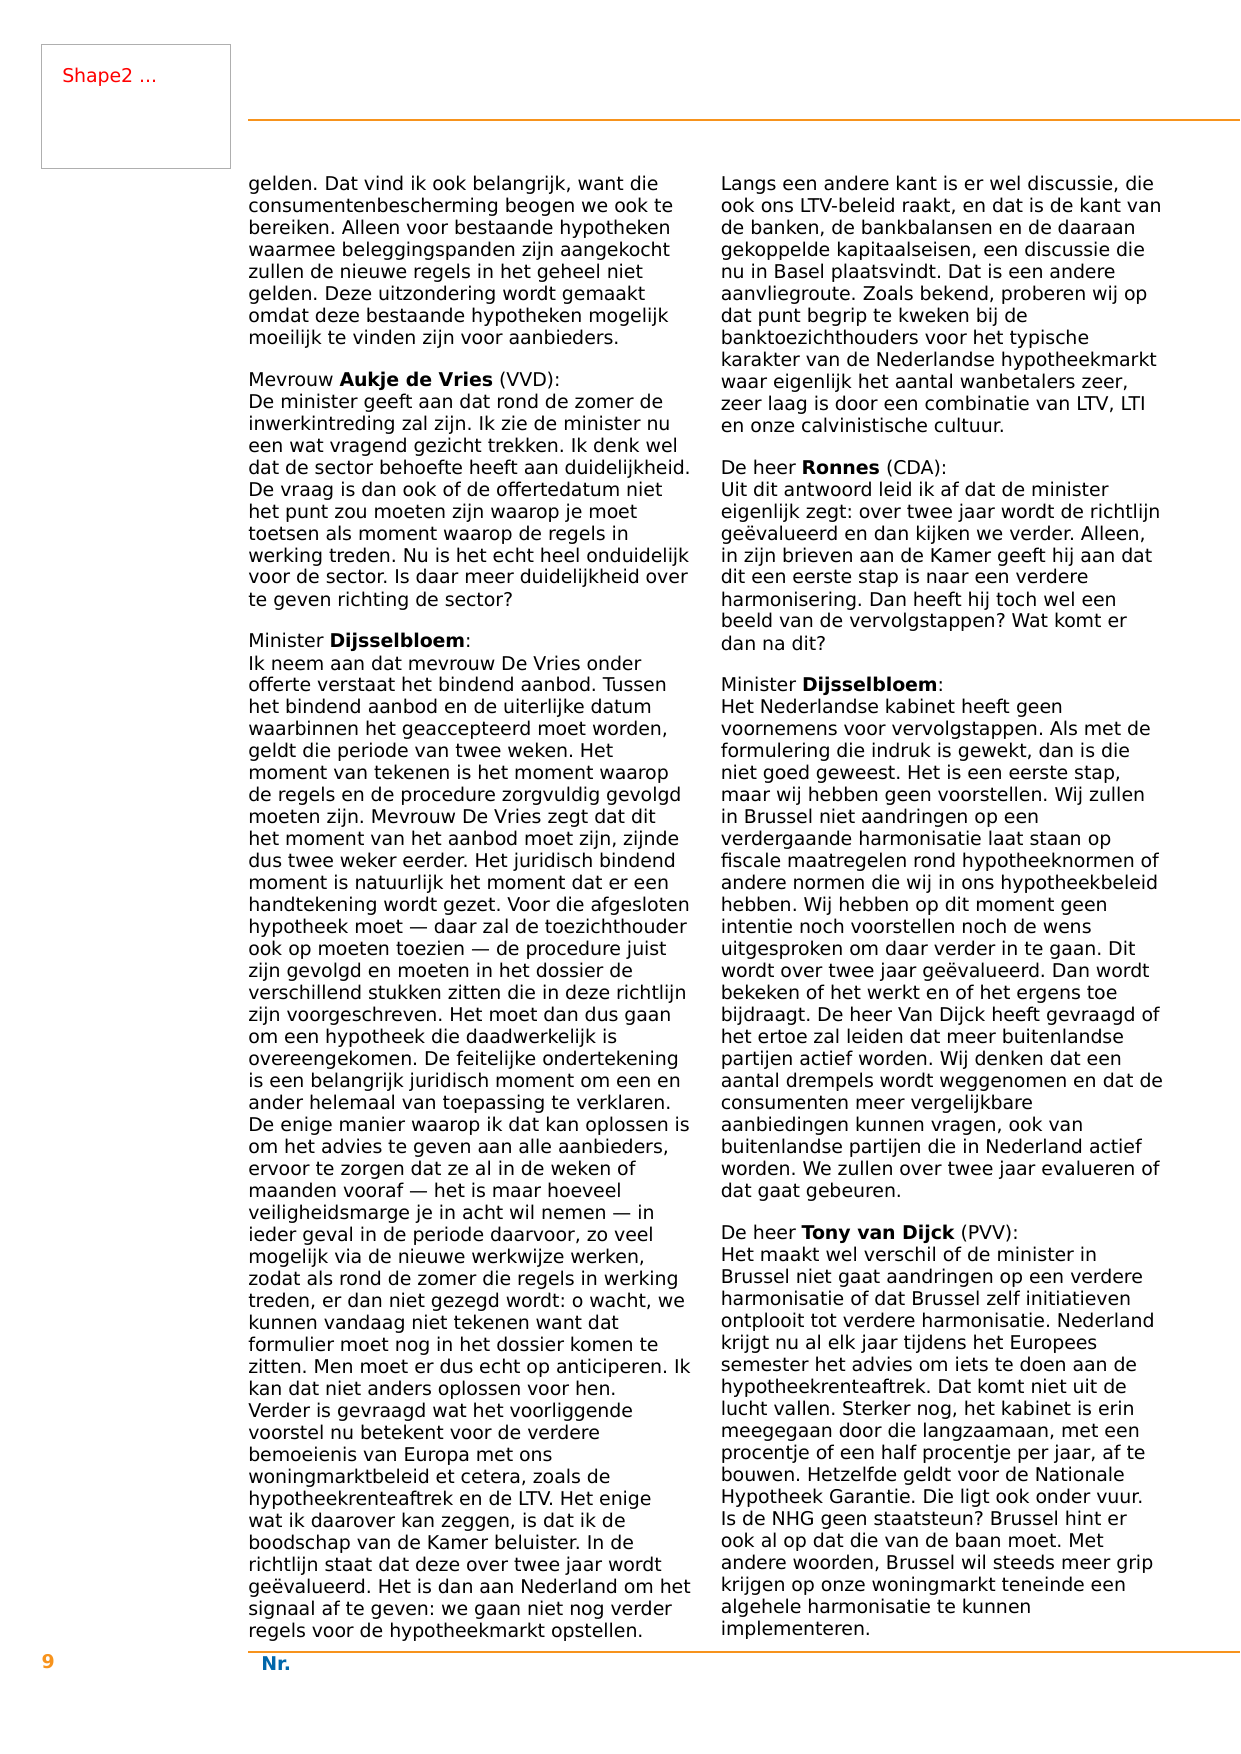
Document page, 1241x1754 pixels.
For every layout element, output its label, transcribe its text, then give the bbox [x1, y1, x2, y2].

text De heer Ronnes (CDA): [721, 457, 1163, 478]
text Verder is gevraagd wat het voorliggende voorstel nu betekent voor de verdere bemoeienis van Europa met ons woningmarktbeleid et cetera, zoals de hypotheekrenteaftrek en de LTV. Het enige wat ik daarover kan zeggen, is dat ik de boodschap van de Kamer beluister. In de richtlijn staat dat deze over twee jaar wordt geëvalueerd. Het is dan aan Nederland om het signaal af te geven: we gaan niet nog verder regels voor de hypotheekmarkt opstellen. [248, 1400, 691, 1641]
text Ik neem aan dat mevrouw De Vries onder offerte verstaat het bindend aanbod. Tussen het bindend aanbod en de uiterlijke datum waarbinnen het geaccepteerd moet worden, geldt die periode van twee weken. Het moment van tekenen is het moment waarop de regels en de procedure zorgvuldig gevolgd moeten zijn. Mevrouw De Vries zegt dat dit het moment van het aanbod moet zijn, zijnde dus twee weker eerder. Het juridisch bindend moment is natuurlijk het moment dat er een handtekening wordt gezet. Voor die afgesloten hypotheek moet — daar zal de toezichthouder ook op moeten toezien — de procedure juist zijn gevolgd en moeten in het dossier de verschillend stukken zitten die in deze richtlijn zijn voorgeschreven. Het moet dan dus gaan om een hypotheek die daadwerkelijk is overeengekomen. De feitelijke ondertekening is een belangrijk juridisch moment om een en ander helemaal van toepassing te verklaren. De enige manier waarop ik dat kan oplossen is om het advies te geven aan alle aanbieders, ervoor te zorgen dat ze al in de weken of maanden vooraf — het is maar hoeveel veiligheidsmarge je in acht wil nemen — in ieder geval in de periode daarvoor, zo veel mogelijk via de nieuwe werkwijze werken, zodat als rond de zomer die regels in werking treden, er dan niet gezegd wordt: o wacht, we kunnen vandaag niet tekenen want dat formulier moet nog in het dossier komen te zitten. Men moet er dus echt op anticiperen. Ik kan dat niet anders oplossen voor hen. [248, 652, 691, 1400]
text Het Nederlandse kabinet heeft geen voornemens voor vervolgstappen. Als met de formulering die indruk is gewekt, dan is die niet goed geweest. Het is een eerste stap, maar wij hebben geen voorstellen. Wij zullen in Brussel niet aandringen op een verdergaande harmonisatie laat staan op fiscale maatregelen rond hypotheeknormen of andere normen die wij in ons hypotheekbeleid hebben. Wij hebben op dit moment geen intentie noch voorstellen noch de wens uitgesproken om daar verder in te gaan. Dit wordt over twee jaar geëvalueerd. Dan wordt bekeken of het werkt en of het ergens toe bijdraagt. De heer Van Dijck heeft gevraagd of het ertoe zal leiden dat meer buitenlandse partijen actief worden. Wij denken dat een aantal drempels wordt weggenomen en dat de consumenten meer vergelijkbare aanbiedingen kunnen vragen, ook van buitenlandse partijen die in Nederland actief worden. We zullen over twee jaar evalueren of dat gaat gebeuren. [721, 696, 1163, 1202]
text Minister Dijsselbloem: [248, 630, 691, 652]
text Langs een andere kant is er wel discussie, die ook ons LTV-beleid raakt, en dat is de kant van de banken, de bankbalansen en de daaraan gekoppelde kapitaalseisen, een discussie die nu in Basel plaatsvindt. Dat is een andere aanvliegroute. Zoals bekend, proberen wij op dat punt begrip te kweken bij de banktoezichthouders voor het typische karakter van de Nederlandse hypotheekmarkt waar eigenlijk het aantal wanbetalers zeer, zeer laag is door een combinatie van LTV, LTI en onze calvinistische cultuur. [721, 173, 1163, 437]
text De heer Tony van Dijck (PVV): [721, 1222, 1163, 1244]
text Minister Dijsselbloem: [721, 674, 1163, 696]
text De minister geeft aan dat rond de zomer de inwerkintreding zal zijn. Ik zie de minister nu een wat vragend gezicht trekken. Ik denk wel dat de sector behoefte heeft aan duidelijkheid. De vraag is dan ook of de offertedatum niet het punt zou moeten zijn waarop je moet toetsen als moment waarop de regels in werking treden. Nu is het echt heel onduidelijk voor de sector. Is daar meer duidelijkheid over te geven richting de sector? [248, 391, 691, 610]
text Uit dit antwoord leid ik af dat de minister eigenlijk zegt: over twee jaar wordt de richtlijn geëvalueerd en dan kijken we verder. Alleen, in zijn brieven aan de Kamer geeft hij aan dat dit een eerste stap is naar een verdere harmonisering. Dan heeft hij toch wel een beeld van de vervolgstappen? Wat komt er dan na dit? [721, 478, 1163, 654]
text gelden. Dat vind ik ook belangrijk, want die consumentenbescherming beogen we ook te bereiken. Alleen voor bestaande hypotheken waarmee beleggingspanden zijn aangekocht zullen de nieuwe regels in het geheel niet gelden. Deze uitzondering wordt gemaakt omdat deze bestaande hypotheken mogelijk moeilijk te vinden zijn voor aanbieders. [248, 173, 691, 349]
text Het maakt wel verschil of de minister in Brussel niet gaat aandringen op een verdere harmonisatie of dat Brussel zelf initiatieven ontplooit tot verdere harmonisatie. Nederland krijgt nu al elk jaar tijdens het Europees semester het advies om iets te doen aan de hypotheekrenteaftrek. Dat komt niet uit de lucht vallen. Sterker nog, het kabinet is erin meegegaan door die langzaamaan, met een procentje of een half procentje per jaar, af te bouwen. Hetzelfde geldt voor de Nationale Hypotheek Garantie. Die ligt ook onder vuur. Is de NHG geen staatsteun? Brussel hint er ook al op dat die van de baan moet. Met andere woorden, Brussel wil steeds meer grip krijgen op onze woningmarkt teneinde een algehele harmonisatie te kunnen implementeren. [721, 1244, 1163, 1639]
text Mevrouw Aukje de Vries (VVD): [248, 369, 691, 391]
